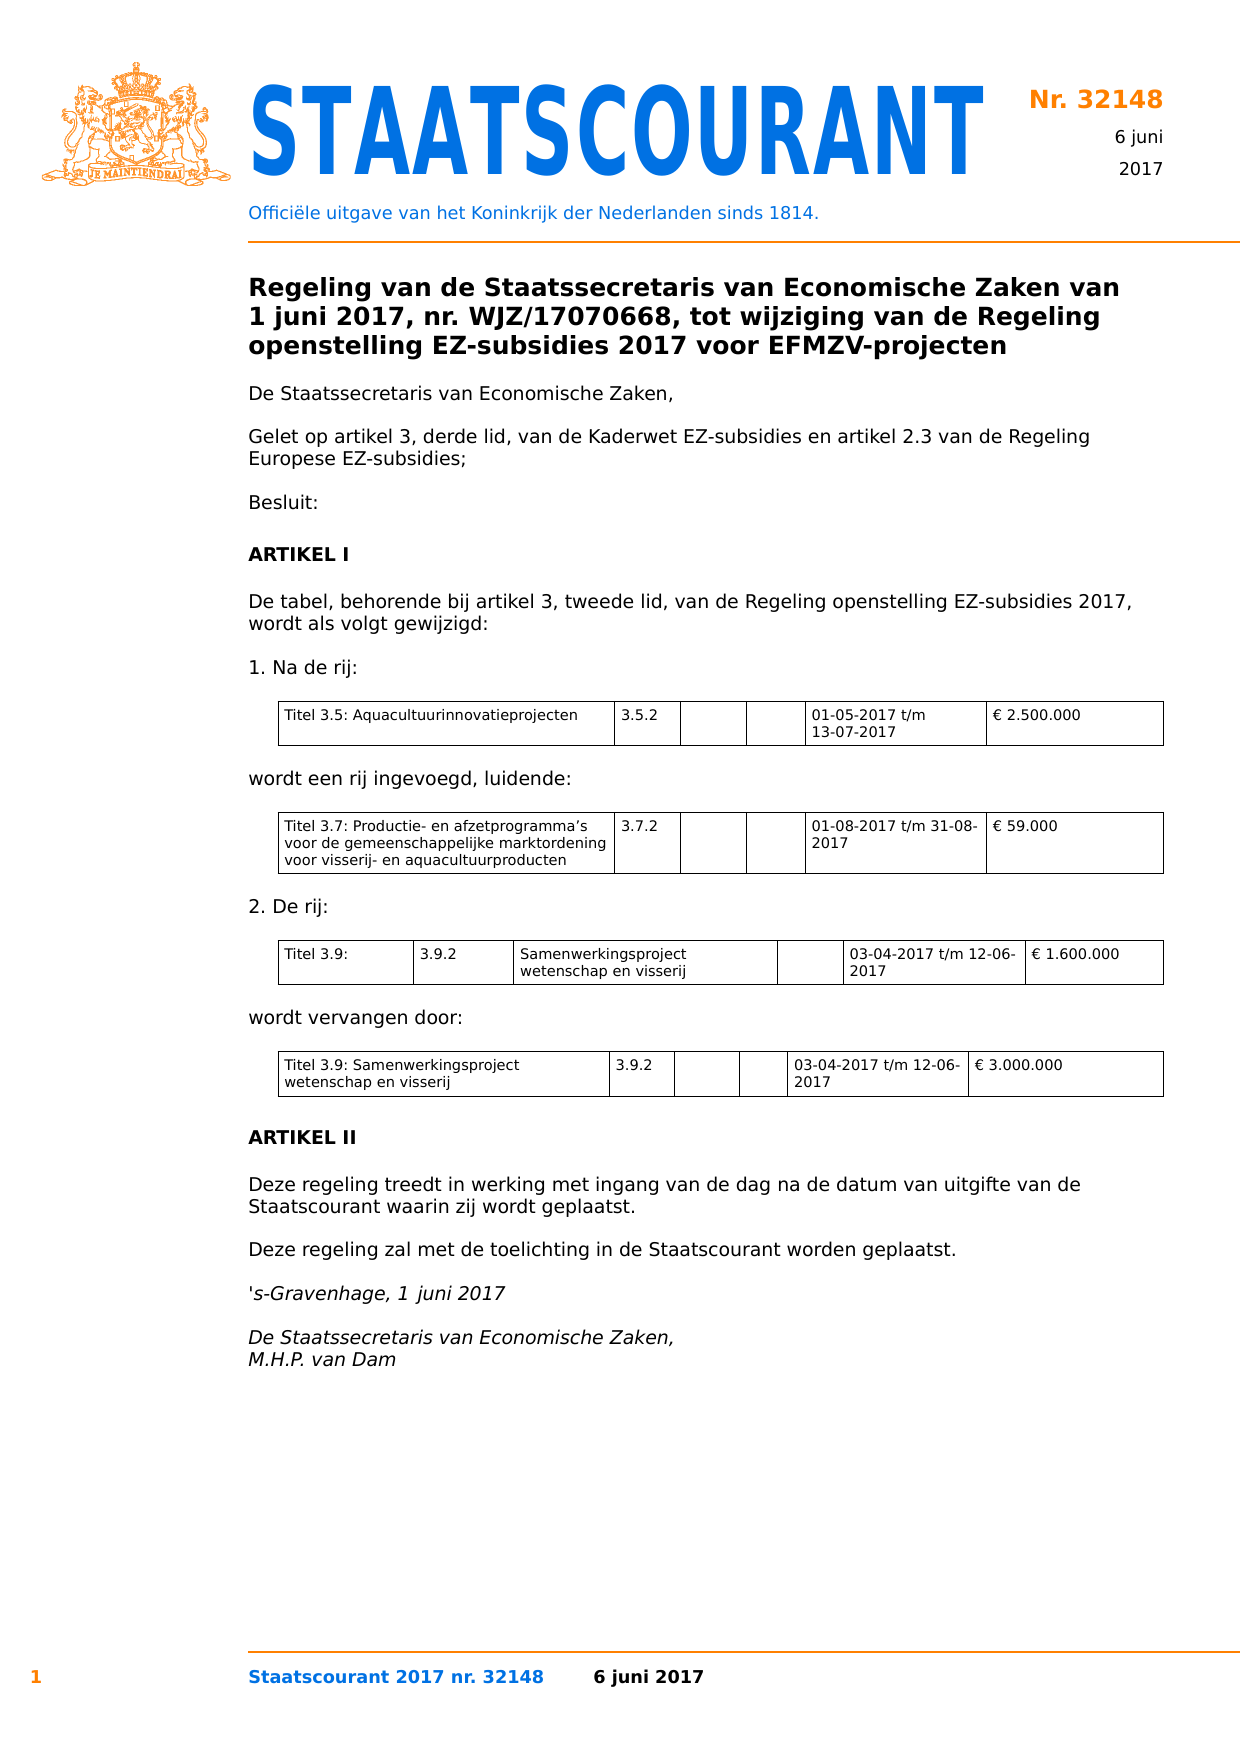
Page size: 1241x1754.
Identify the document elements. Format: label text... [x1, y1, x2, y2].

text 's-Gravenhage, 1 juni 2017 [248, 1283, 1163, 1305]
text De Staatssecretaris van Economische Zaken, M.H.P. van Dam [248, 1327, 1163, 1371]
table_header 3.9.2 [610, 1052, 674, 1096]
table_header € 3.000.000 [969, 1052, 1163, 1096]
table_header Titel 3.9: Samenwerkingsproject wetenschap en visserij [279, 1052, 609, 1096]
subtitle ARTIKEL I [248, 544, 1163, 566]
table_header Nr. 32148 [998, 62, 1240, 121]
table_header [681, 702, 746, 745]
text Gelet op artikel 3, derde lid, van de Kaderwet EZ-subsidies en artikel 2.3 van de Regeling Europese EZ-subsidies; [248, 426, 1163, 470]
table_header Titel 3.5: Aquacultuurinnovatieprojecten [279, 702, 614, 745]
table_header 3.7.2 [615, 813, 680, 873]
table_cell 2017 [998, 153, 1240, 203]
subtitle ARTIKEL II [248, 1127, 1163, 1148]
table_header 03-04-2017 t/m 12-06-2017 [844, 941, 1025, 984]
text 2. De rij: [248, 896, 1163, 918]
table_header [681, 813, 746, 873]
table_header 3.5.2 [615, 702, 680, 745]
table_header [747, 702, 805, 745]
table_cell Officiële uitgave van het Koninkrijk der Nederlanden sinds 1814. [248, 203, 1240, 241]
table_header [675, 1052, 739, 1096]
table_header € 1.600.000 [1026, 941, 1163, 984]
table_header [747, 813, 805, 873]
table_header Titel 3.9: [279, 941, 413, 984]
table_header [778, 941, 843, 984]
table_header € 59.000 [987, 813, 1163, 873]
subtitle Regeling van de Staatssecretaris van Economische Zaken van 1 juni 2017, nr. WJZ/17070668, tot wijziging van de Regeling openstelling EZ-subsidies 2017 voor EFMZV-projecten [248, 273, 1163, 361]
picture [41, 62, 231, 186]
text De tabel, behorende bij artikel 3, tweede lid, van de Regeling openstelling EZ-subsidies 2017, wordt als volgt gewijzigd: [248, 591, 1163, 635]
table_header € 2.500.000 [987, 702, 1163, 745]
text Deze regeling zal met de toelichting in de Staatscourant worden geplaatst. [248, 1239, 1163, 1261]
table_header 01-05-2017 t/m 13-07-2017 [806, 702, 986, 745]
table_header [25, 62, 248, 241]
text De Staatssecretaris van Economische Zaken, [248, 382, 1163, 404]
table_header 03-04-2017 t/m 12-06-2017 [788, 1052, 968, 1096]
table_header Titel 3.7: Productie- en afzetprogramma’s voor de gemeenschappelijke marktordening voor visserij- en aquacultuurproducten [279, 813, 614, 873]
table_header [740, 1052, 787, 1096]
table_header 01-08-2017 t/m 31-08-2017 [806, 813, 986, 873]
text wordt vervangen door: [248, 1007, 1163, 1029]
table_header Samenwerkingsproject wetenschap en visserij [514, 941, 777, 984]
table_header 3.9.2 [414, 941, 513, 984]
text 1. Na de rij: [248, 657, 1163, 679]
table_cell 6 juni [998, 121, 1240, 153]
table_header STAATSCOURANT [248, 62, 998, 203]
text Besluit: [248, 492, 1163, 514]
text wordt een rij ingevoegd, luidende: [248, 768, 1163, 790]
text Deze regeling treedt in werking met ingang van de dag na de datum van uitgifte van de Staatscourant waarin zij wordt geplaatst. [248, 1173, 1163, 1217]
